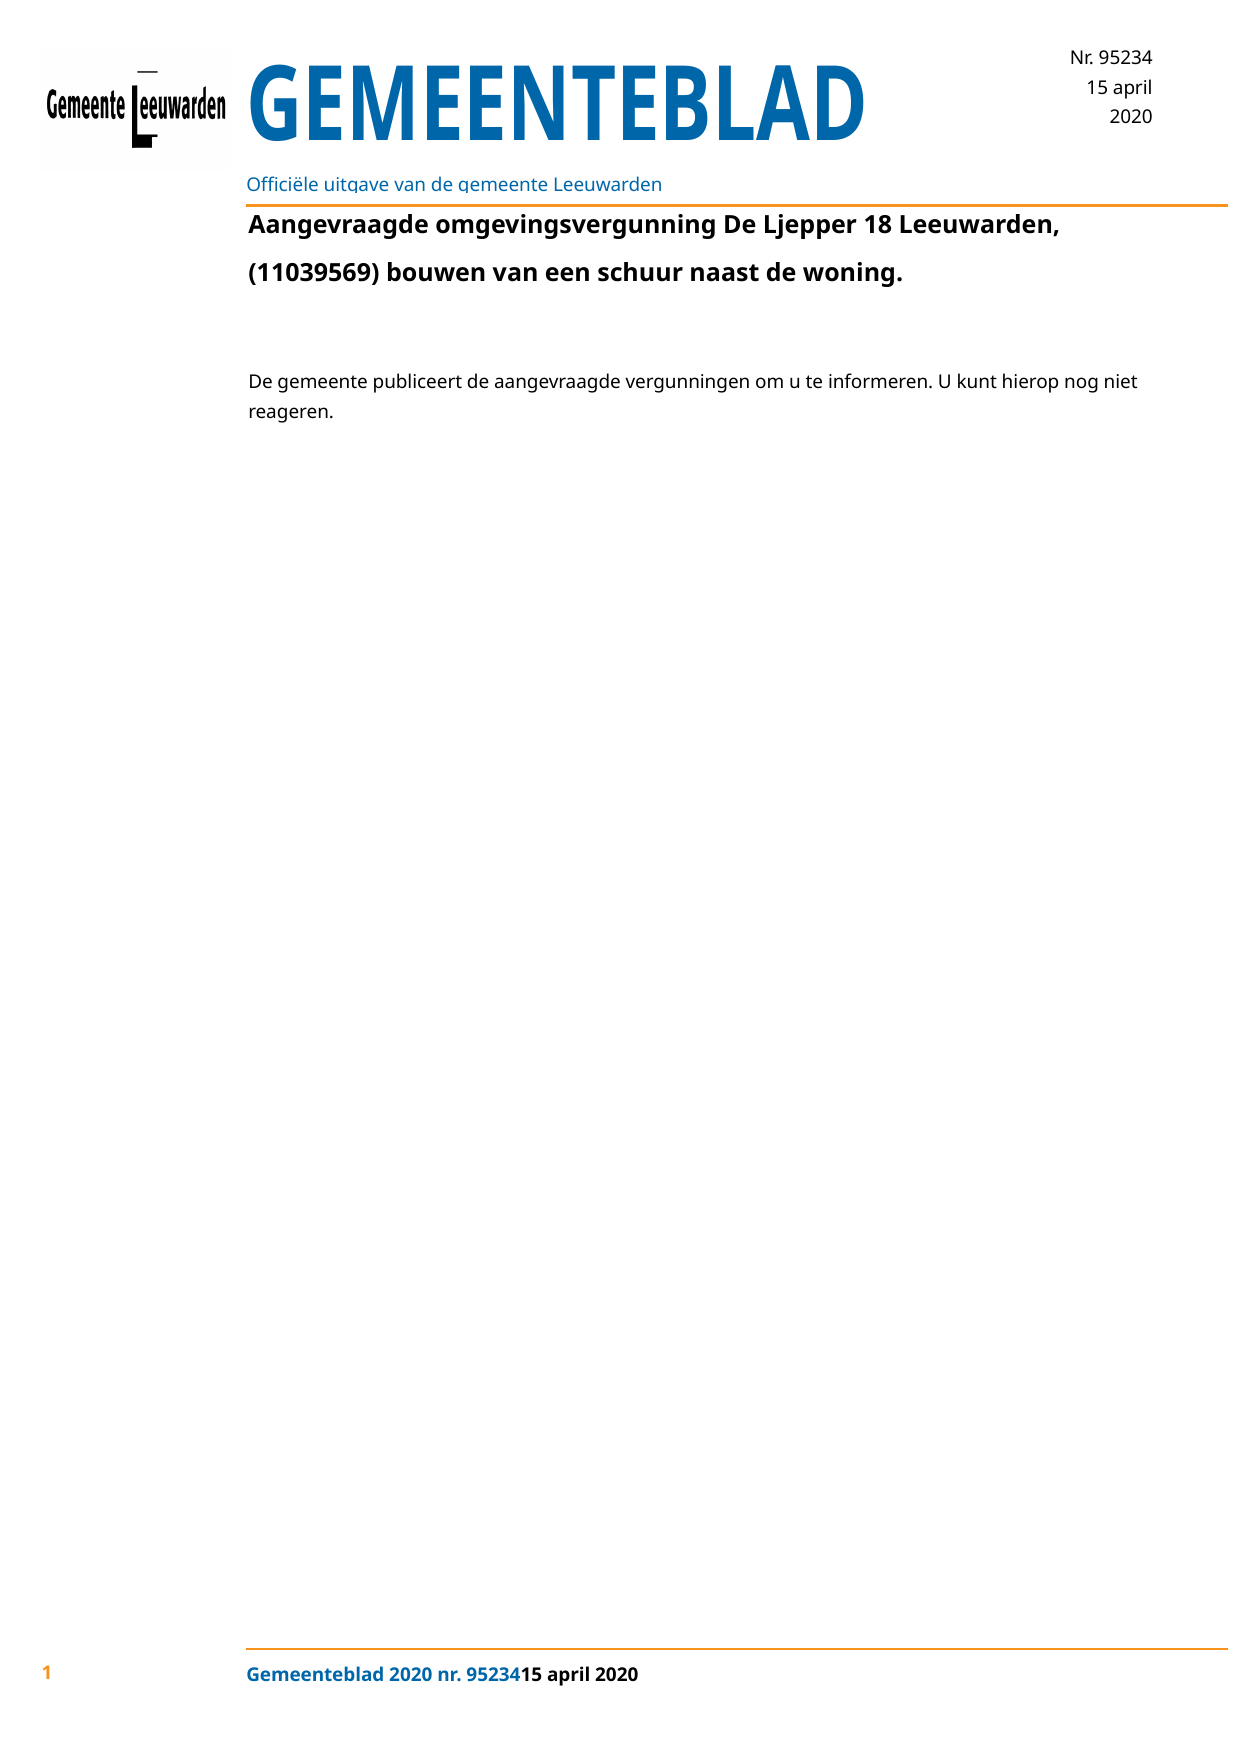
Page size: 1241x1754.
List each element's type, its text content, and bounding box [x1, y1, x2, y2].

text De gemeente publiceert de aangevraagde vergunningen om u te informeren. U kunt hierop nog niet reageren. [248, 368, 1152, 424]
picture [41, 47, 231, 172]
text Aangevraagde omgevingsvergunning De Ljepper 18 Leeuwarden, (11039569) bouwen van een schuur naast de woning. [248, 207, 1152, 288]
